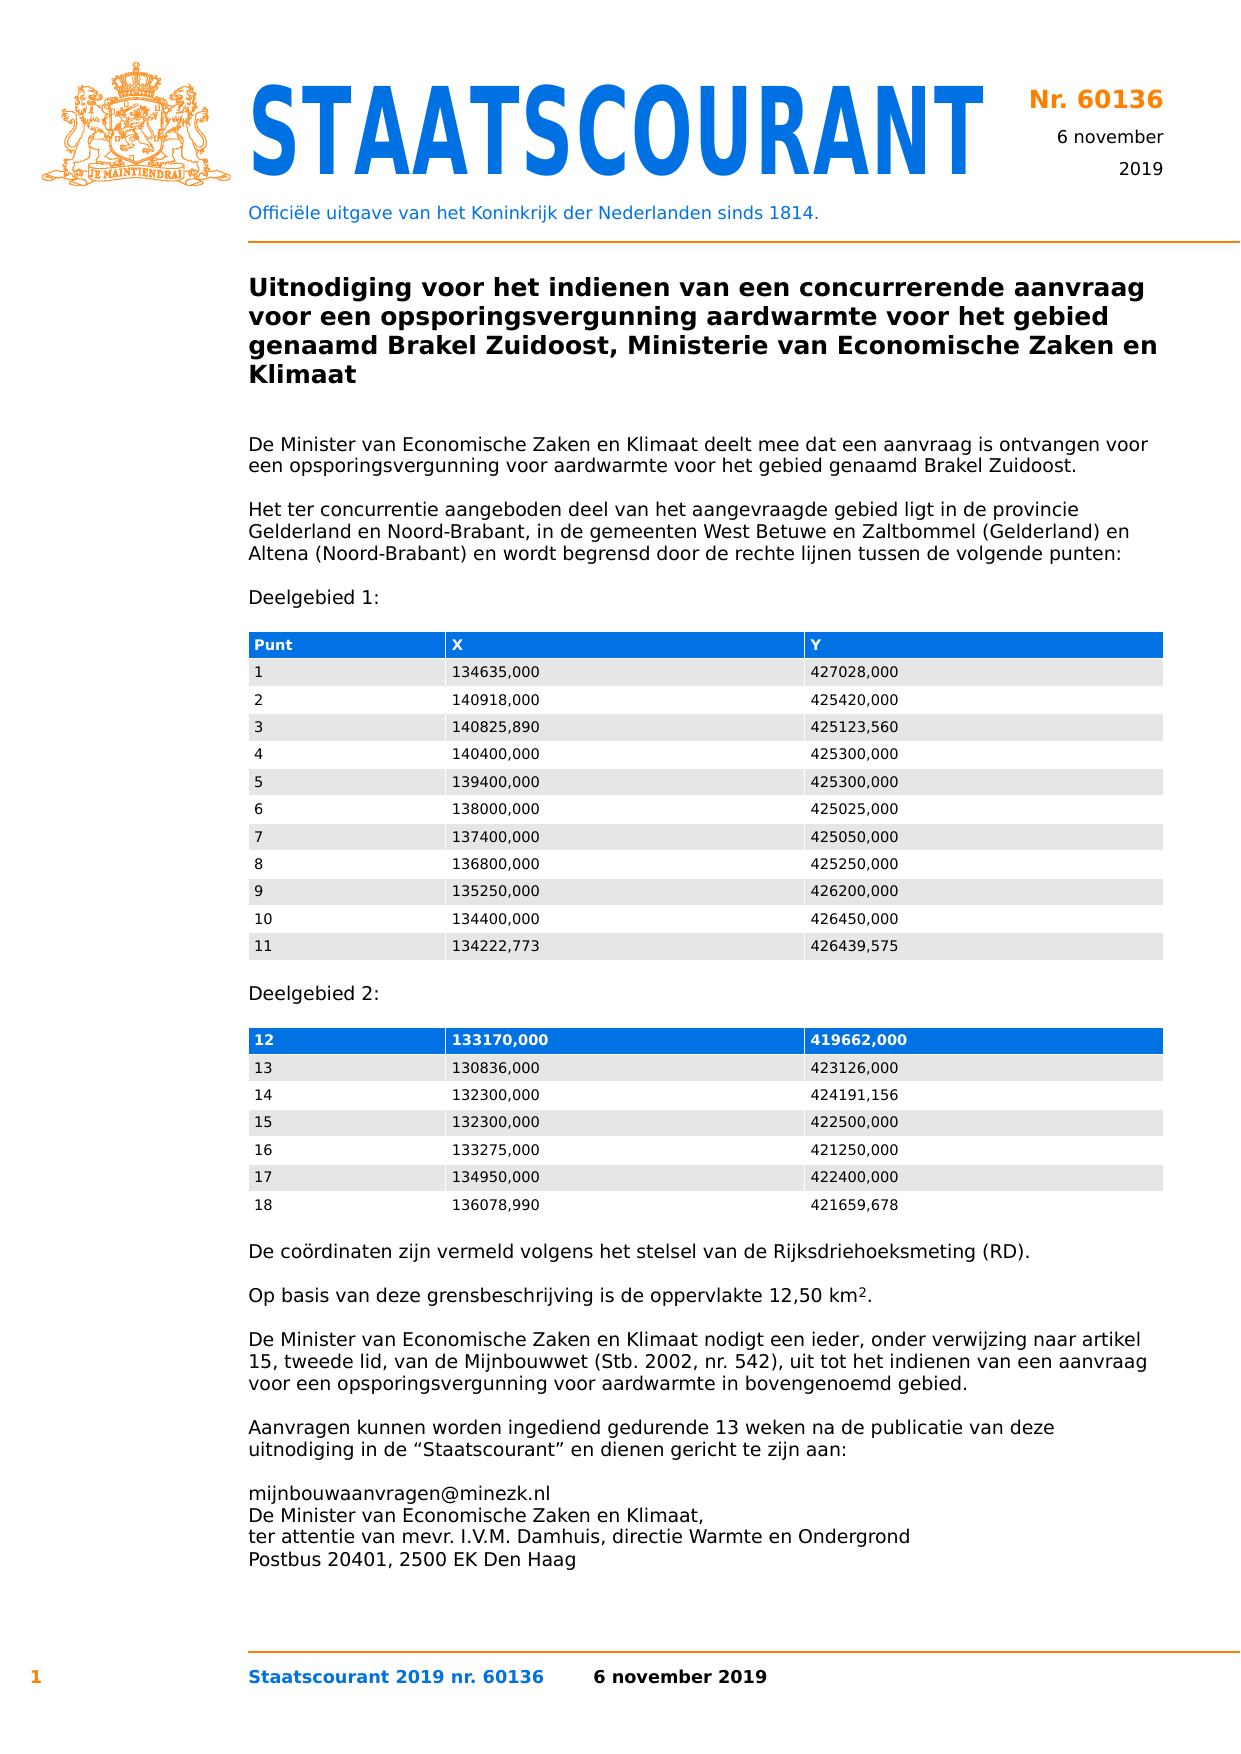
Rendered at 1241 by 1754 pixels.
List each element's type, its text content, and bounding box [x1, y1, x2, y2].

picture [41, 62, 231, 186]
table_cell 422400,000 [805, 1165, 1163, 1191]
text De Minister van Economische Zaken en Klimaat, [248, 1504, 1163, 1526]
text De Minister van Economische Zaken en Klimaat deelt mee dat een aanvraag is ontvangen voor een opsporingsvergunning voor aardwarmte voor het gebied genaamd Brakel Zuidoost. [248, 433, 1163, 477]
table_header STAATSCOURANT [248, 62, 998, 203]
table_cell 422500,000 [805, 1110, 1163, 1136]
text Het ter concurrentie aangeboden deel van het aangevraagde gebied ligt in de provincie Gelderland en Noord-Brabant, in de gemeenten West Betuwe en Zaltbommel (Gelderland) en Altena (Noord-Brabant) en wordt begrensd door de rechte lijnen tussen de volgende punten: [248, 499, 1163, 565]
text Aanvragen kunnen worden ingediend gedurende 13 weken na de publicatie van deze uitnodiging in de “Staatscourant” en dienen gericht te zijn aan: [248, 1417, 1163, 1461]
table_cell 2 [249, 687, 445, 713]
table_cell 6 [249, 796, 445, 823]
table_cell 134222,773 [446, 933, 804, 960]
table_cell 140825,890 [446, 714, 804, 741]
table_cell 134950,000 [446, 1165, 804, 1191]
table_cell 426439,575 [805, 933, 1163, 960]
table_cell 136800,000 [446, 851, 804, 877]
subtitle Uitnodiging voor het indienen van een concurrerende aanvraag voor een opsporingsvergunning aardwarmte voor het gebied genaamd Brakel Zuidoost, Ministerie van Economische Zaken en Klimaat [248, 273, 1163, 390]
table_header Nr. 60136 [998, 62, 1240, 121]
text Postbus 20401, 2500 EK Den Haag [248, 1548, 1163, 1570]
table_cell 2019 [998, 153, 1240, 203]
table_cell 425025,000 [805, 796, 1163, 823]
table_cell 14 [249, 1082, 445, 1109]
table_cell 136078,990 [446, 1192, 804, 1218]
text mijnbouwaanvragen@minezk.nl [248, 1482, 1163, 1504]
text Op basis van deze grensbeschrijving is de oppervlakte 12,50 km2. [248, 1285, 1163, 1307]
table_cell 11 [249, 933, 445, 960]
table_cell 3 [249, 714, 445, 741]
table_cell 421250,000 [805, 1137, 1163, 1163]
table_cell 138000,000 [446, 796, 804, 823]
table_cell 16 [249, 1137, 445, 1163]
table_cell 15 [249, 1110, 445, 1136]
table_cell 5 [249, 769, 445, 795]
table_header Punt [249, 632, 445, 658]
table_cell 137400,000 [446, 824, 804, 850]
table_cell 140918,000 [446, 687, 804, 713]
table_cell 134400,000 [446, 906, 804, 932]
table_cell 425420,000 [805, 687, 1163, 713]
table_cell 17 [249, 1165, 445, 1191]
table_cell 427028,000 [805, 659, 1163, 686]
table_cell 426450,000 [805, 906, 1163, 932]
table_cell 132300,000 [446, 1082, 804, 1109]
table_cell 7 [249, 824, 445, 850]
table_cell 134635,000 [446, 659, 804, 686]
table_cell 426200,000 [805, 879, 1163, 905]
table_cell 10 [249, 906, 445, 932]
table_cell 6 november [998, 121, 1240, 153]
table_cell 423126,000 [805, 1055, 1163, 1081]
table_cell 424191,156 [805, 1082, 1163, 1109]
text Deelgebied 1: [248, 587, 1163, 609]
table_cell 8 [249, 851, 445, 877]
table_cell 135250,000 [446, 879, 804, 905]
text Deelgebied 2: [248, 983, 1163, 1004]
table_cell 130836,000 [446, 1055, 804, 1081]
table_cell 425300,000 [805, 769, 1163, 795]
table_header 419662,000 [805, 1028, 1163, 1054]
table_cell 425050,000 [805, 824, 1163, 850]
text De Minister van Economische Zaken en Klimaat nodigt een ieder, onder verwijzing naar artikel 15, tweede lid, van de Mijnbouwwet (Stb. 2002, nr. 542), uit tot het indienen van een aanvraag voor een opsporingsvergunning voor aardwarmte in bovengenoemd gebied. [248, 1329, 1163, 1395]
table_cell 133275,000 [446, 1137, 804, 1163]
text De coördinaten zijn vermeld volgens het stelsel van de Rijksdriehoeksmeting (RD). [248, 1241, 1163, 1263]
table_cell Officiële uitgave van het Koninkrijk der Nederlanden sinds 1814. [248, 203, 1240, 241]
table_cell 425123,560 [805, 714, 1163, 741]
table_header 12 [249, 1028, 445, 1054]
table_cell 140400,000 [446, 742, 804, 768]
table_cell 139400,000 [446, 769, 804, 795]
table_cell 1 [249, 659, 445, 686]
table_cell 132300,000 [446, 1110, 804, 1136]
table_cell 9 [249, 879, 445, 905]
table_cell 4 [249, 742, 445, 768]
table_header [25, 62, 248, 241]
table_cell 421659,678 [805, 1192, 1163, 1218]
table_cell 18 [249, 1192, 445, 1218]
table_header 133170,000 [446, 1028, 804, 1054]
table_cell 425250,000 [805, 851, 1163, 877]
text ter attentie van mevr. I.V.M. Damhuis, directie Warmte en Ondergrond [248, 1526, 1163, 1548]
table_cell 13 [249, 1055, 445, 1081]
table_cell 425300,000 [805, 742, 1163, 768]
table_header Y [805, 632, 1163, 658]
table_header X [446, 632, 804, 658]
